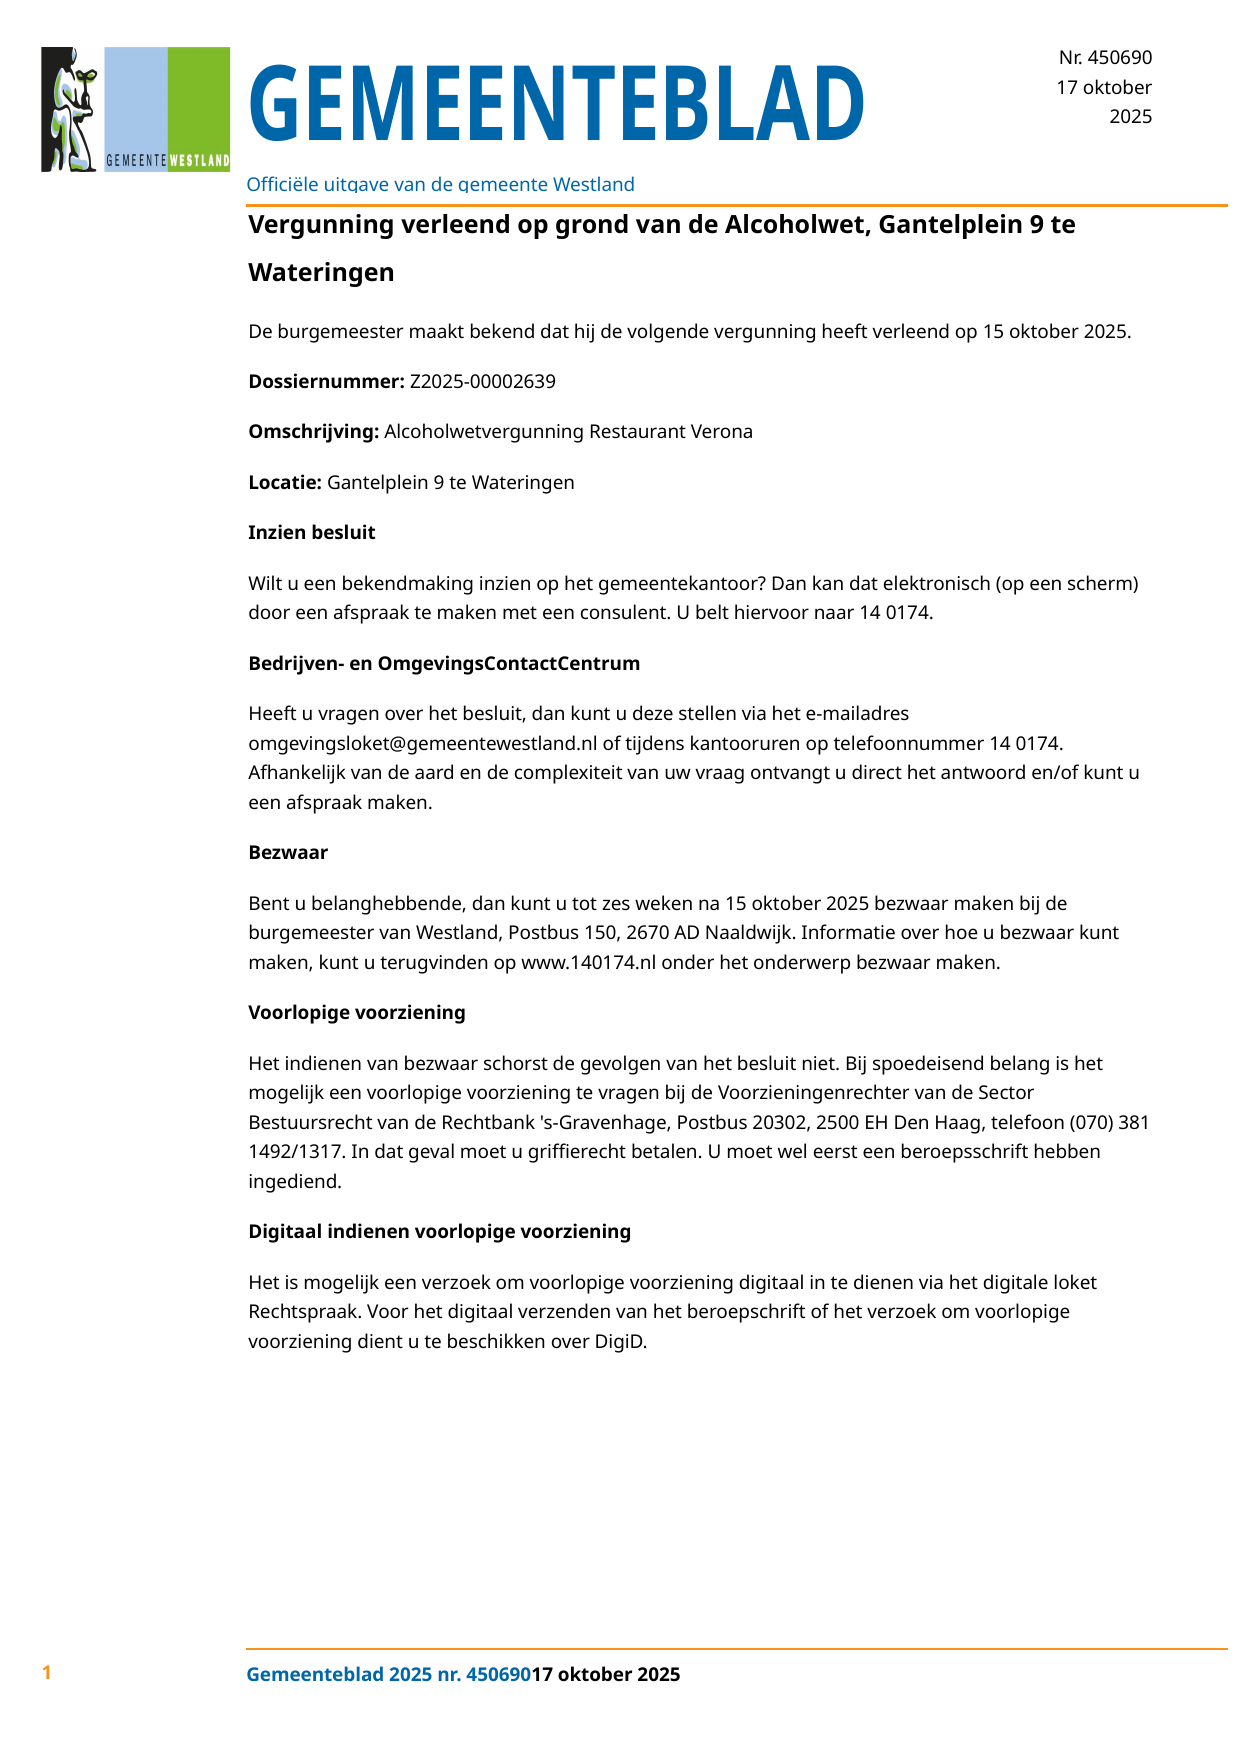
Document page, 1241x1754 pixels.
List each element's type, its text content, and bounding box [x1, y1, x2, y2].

text Omschrijving: Alcoholwetvergunning Restaurant Verona [248, 419, 1152, 444]
text Voorlopige voorziening [248, 999, 1152, 1025]
text Inzien besluit [248, 519, 1152, 545]
text Bedrijven- en OmgevingsContactCentrum [248, 650, 1152, 676]
text Digitaal indienen voorlopige voorziening [248, 1219, 1152, 1244]
text Het indienen van bezwaar schorst de gevolgen van het besluit niet. Bij spoedeisend belang is het mogelijk een voorlopige voorziening te vragen bij de Voorzieningenrechter van de Sector Bestuursrecht van de Rechtbank 's-Gravenhage, Postbus 20302, 2500 EH Den Haag, telefoon (070) 381 1492/1317. In dat geval moet u griffierecht betalen. U moet wel eerst een beroepsschrift hebben ingediend. [248, 1050, 1152, 1194]
text Bezwaar [248, 839, 1152, 865]
text Wilt u een bekendmaking inzien op het gemeentekantoor? Dan kan dat elektronisch (op een scherm) door een afspraak te maken met een consulent. U belt hiervoor naar 14 0174. [248, 570, 1152, 625]
text De burgemeester maakt bekend dat hij de volgende vergunning heeft verleend op 15 oktober 2025. [248, 318, 1152, 344]
text Dossiernummer: Z2025-00002639 [248, 368, 1152, 394]
text Vergunning verleend op grond van de Alcoholwet, Gantelplein 9 te Wateringen [248, 207, 1152, 288]
picture [41, 47, 231, 172]
text Bent u belanghebbende, dan kunt u tot zes weken na 15 oktober 2025 bezwaar maken bij de burgemeester van Westland, Postbus 150, 2670 AD Naaldwijk. Informatie over hoe u bezwaar kunt maken, kunt u terugvinden op www.140174.nl onder het onderwerp bezwaar maken. [248, 890, 1152, 975]
text Het is mogelijk een verzoek om voorlopige voorziening digitaal in te dienen via het digitale loket Rechtspraak. Voor het digitaal verzenden van het beroepschrift of het verzoek om voorlopige voorziening dient u te beschikken over DigiD. [248, 1269, 1152, 1354]
text Heeft u vragen over het besluit, dan kunt u deze stellen via het e-mailadres omgevingsloket@gemeentewestland.nl of tijdens kantooruren op telefoonnummer 14 0174. Afhankelijk van de aard en de complexiteit van uw vraag ontvangt u direct het antwoord en/of kunt u een afspraak maken. [248, 700, 1152, 815]
text Locatie: Gantelplein 9 te Wateringen [248, 469, 1152, 495]
